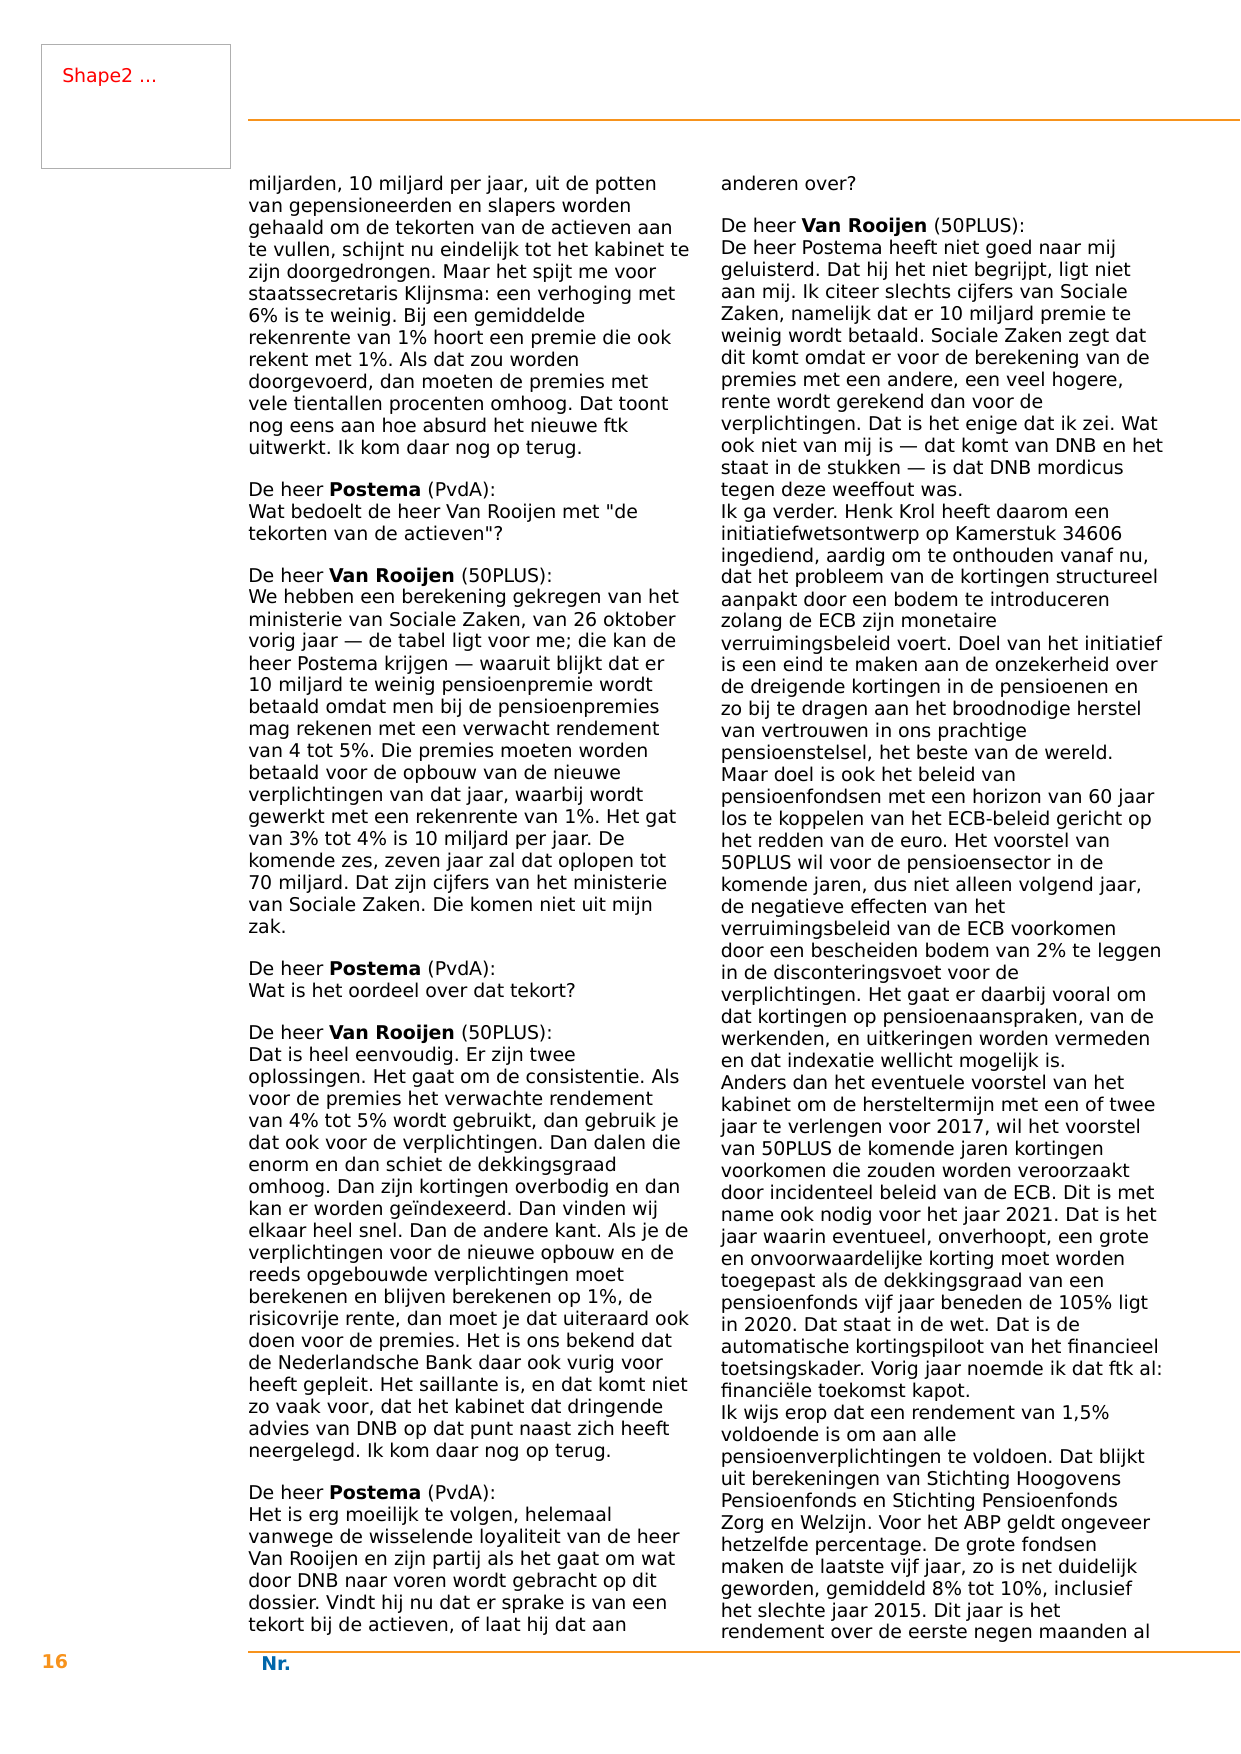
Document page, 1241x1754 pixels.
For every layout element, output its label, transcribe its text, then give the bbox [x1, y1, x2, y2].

text Ik ga verder. Henk Krol heeft daarom een initiatiefwetsontwerp op Kamerstuk 34606 ingediend, aardig om te onthouden vanaf nu, dat het probleem van de kortingen structureel aanpakt door een bodem te introduceren zolang de ECB zijn monetaire verruimingsbeleid voert. Doel van het initiatief is een eind te maken aan de onzekerheid over de dreigende kortingen in de pensioenen en zo bij te dragen aan het broodnodige herstel van vertrouwen in ons prachtige pensioenstelsel, het beste van de wereld. Maar doel is ook het beleid van pensioenfondsen met een horizon van 60 jaar los te koppelen van het ECB-beleid gericht op het redden van de euro. Het voorstel van 50PLUS wil voor de pensioensector in de komende jaren, dus niet alleen volgend jaar, de negatieve effecten van het verruimingsbeleid van de ECB voorkomen door een bescheiden bodem van 2% te leggen in de disconteringsvoet voor de verplichtingen. Het gaat er daarbij vooral om dat kortingen op pensioenaanspraken, van de werkenden, en uitkeringen worden vermeden en dat indexatie wellicht mogelijk is. [721, 501, 1163, 1072]
text Het is erg moeilijk te volgen, helemaal vanwege de wisselende loyaliteit van de heer Van Rooijen en zijn partij als het gaat om wat door DNB naar voren wordt gebracht op dit dossier. Vindt hij nu dat er sprake is van een tekort bij de actieven, of laat hij dat aan [248, 1504, 691, 1636]
text Dat is heel eenvoudig. Er zijn twee oplossingen. Het gaat om de consistentie. Als voor de premies het verwachte rendement van 4% tot 5% wordt gebruikt, dan gebruik je dat ook voor de verplichtingen. Dan dalen die enorm en dan schiet de dekkingsgraad omhoog. Dan zijn kortingen overbodig en dan kan er worden geïndexeerd. Dan vinden wij elkaar heel snel. Dan de andere kant. Als je de verplichtingen voor de nieuwe opbouw en de reeds opgebouwde verplichtingen moet berekenen en blijven berekenen op 1%, de risicovrije rente, dan moet je dat uiteraard ook doen voor de premies. Het is ons bekend dat de Nederlandsche Bank daar ook vurig voor heeft gepleit. Het saillante is, en dat komt niet zo vaak voor, dat het kabinet dat dringende advies van DNB op dat punt naast zich heeft neergelegd. Ik kom daar nog op terug. [248, 1044, 691, 1462]
text miljarden, 10 miljard per jaar, uit de potten van gepensioneerden en slapers worden gehaald om de tekorten van de actieven aan te vullen, schijnt nu eindelijk tot het kabinet te zijn doorgedrongen. Maar het spijt me voor staatssecretaris Klijnsma: een verhoging met 6% is te weinig. Bij een gemiddelde rekenrente van 1% hoort een premie die ook rekent met 1%. Als dat zou worden doorgevoerd, dan moeten de premies met vele tientallen procenten omhoog. Dat toont nog eens aan hoe absurd het nieuwe ftk uitwerkt. Ik kom daar nog op terug. [248, 173, 691, 458]
text De heer Postema heeft niet goed naar mij geluisterd. Dat hij het niet begrijpt, ligt niet aan mij. Ik citeer slechts cijfers van Sociale Zaken, namelijk dat er 10 miljard premie te weinig wordt betaald. Sociale Zaken zegt dat dit komt omdat er voor de berekening van de premies met een andere, een veel hogere, rente wordt gerekend dan voor de verplichtingen. Dat is het enige dat ik zei. Wat ook niet van mij is — dat komt van DNB en het staat in de stukken — is dat DNB mordicus tegen deze weeffout was. [721, 237, 1163, 501]
text De heer Postema (PvdA): [248, 478, 691, 501]
text De heer Van Rooijen (50PLUS): [721, 215, 1163, 237]
text anderen over? [721, 173, 1163, 195]
text De heer Van Rooijen (50PLUS): [248, 564, 691, 586]
text Anders dan het eventuele voorstel van het kabinet om de hersteltermijn met een of twee jaar te verlengen voor 2017, wil het voorstel van 50PLUS de komende jaren kortingen voorkomen die zouden worden veroorzaakt door incidenteel beleid van de ECB. Dit is met name ook nodig voor het jaar 2021. Dat is het jaar waarin eventueel, onverhoopt, een grote en onvoorwaardelijke korting moet worden toegepast als de dekkingsgraad van een pensioenfonds vijf jaar beneden de 105% ligt in 2020. Dat staat in de wet. Dat is de automatische kortingspiloot van het financieel toetsingskader. Vorig jaar noemde ik dat ftk al: financiële toekomst kapot. [721, 1072, 1163, 1402]
text De heer Postema (PvdA): [248, 958, 691, 980]
text We hebben een berekening gekregen van het ministerie van Sociale Zaken, van 26 oktober vorig jaar — de tabel ligt voor me; die kan de heer Postema krijgen — waaruit blijkt dat er 10 miljard te weinig pensioenpremie wordt betaald omdat men bij de pensioenpremies mag rekenen met een verwacht rendement van 4 tot 5%. Die premies moeten worden betaald voor de opbouw van de nieuwe verplichtingen van dat jaar, waarbij wordt gewerkt met een rekenrente van 1%. Het gat van 3% tot 4% is 10 miljard per jaar. De komende zes, zeven jaar zal dat oplopen tot 70 miljard. Dat zijn cijfers van het ministerie van Sociale Zaken. Die komen niet uit mijn zak. [248, 586, 691, 938]
text Wat is het oordeel over dat tekort? [248, 980, 691, 1002]
text Wat bedoelt de heer Van Rooijen met "de tekorten van de actieven"? [248, 501, 691, 544]
text Ik wijs erop dat een rendement van 1,5% voldoende is om aan alle pensioenverplichtingen te voldoen. Dat blijkt uit berekeningen van Stichting Hoogovens Pensioenfonds en Stichting Pensioenfonds Zorg en Welzijn. Voor het ABP geldt ongeveer hetzelfde percentage. De grote fondsen maken de laatste vijf jaar, zo is net duidelijk geworden, gemiddeld 8% tot 10%, inclusief het slechte jaar 2015. Dit jaar is het rendement over de eerste negen maanden al [721, 1402, 1163, 1643]
text De heer Postema (PvdA): [248, 1482, 691, 1504]
text De heer Van Rooijen (50PLUS): [248, 1022, 691, 1044]
